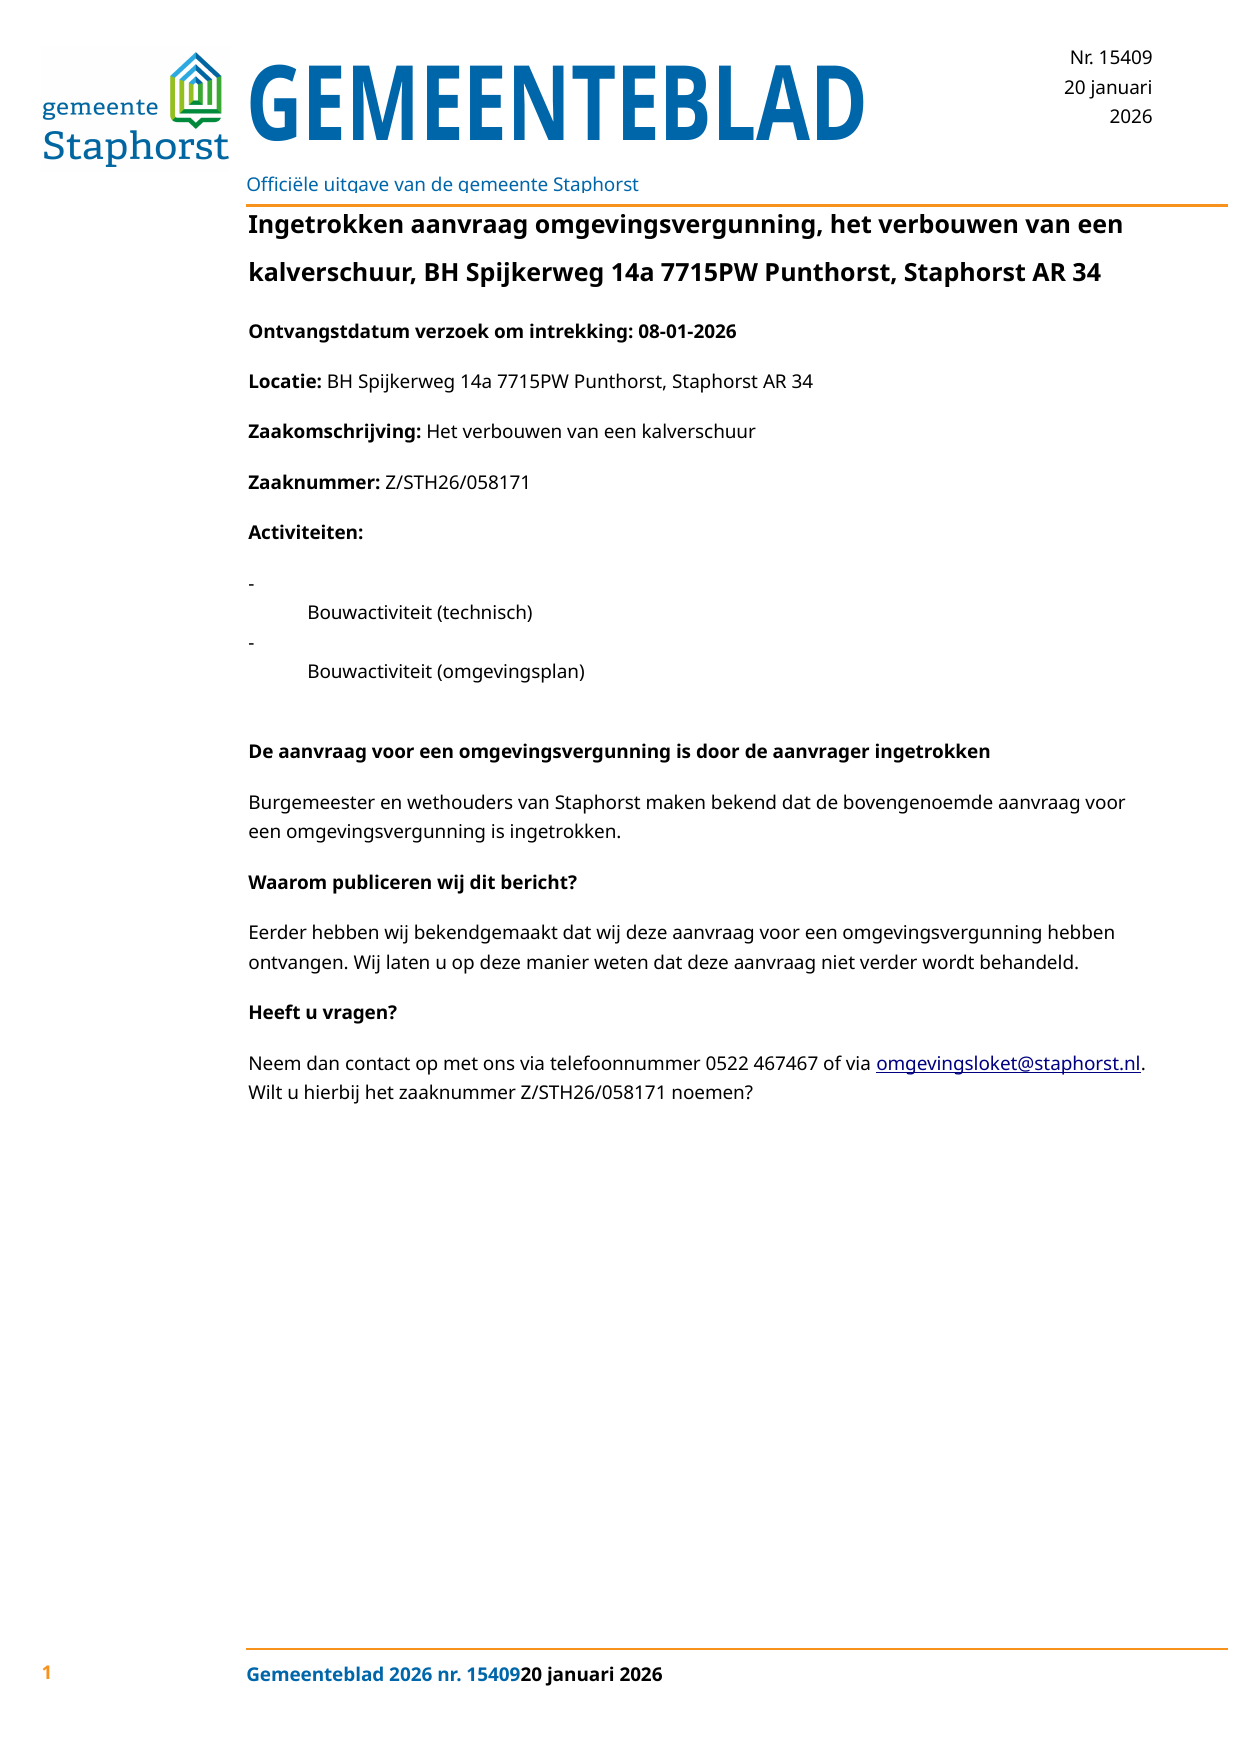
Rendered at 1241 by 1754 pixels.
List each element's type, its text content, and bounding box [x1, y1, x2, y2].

text Ontvangstdatum verzoek om intrekking: 08-01-2026 [248, 318, 1152, 344]
text Locatie: BH Spijkerweg 14a 7715PW Punthorst, Staphorst AR 34 [248, 368, 1152, 394]
picture [41, 47, 231, 172]
text Heeft u vragen? [248, 999, 1152, 1025]
text Zaakomschrijving: Het verbouwen van een kalverschuur [248, 419, 1152, 444]
text De aanvraag voor een omgevingsvergunning is door de aanvrager ingetrokken [248, 739, 1152, 764]
text Neem dan contact op met ons via telefoonnummer 0522 467467 of via omgevingsloket@staphorst.nl. Wilt u hierbij het zaaknummer Z/STH26/058171 noemen? [248, 1050, 1152, 1105]
list Bouwactiviteit (omgevingsplan) [248, 659, 1152, 684]
text Eerder hebben wij bekendgemaakt dat wij deze aanvraag voor een omgevingsvergunning hebben ontvangen. Wij laten u op deze manier weten dat deze aanvraag niet verder wordt behandeld. [248, 919, 1152, 975]
text Ingetrokken aanvraag omgevingsvergunning, het verbouwen van een kalverschuur, BH Spijkerweg 14a 7715PW Punthorst, Staphorst AR 34 [248, 207, 1152, 288]
text Zaaknummer: Z/STH26/058171 [248, 469, 1152, 495]
list Bouwactiviteit (technisch) [248, 599, 1152, 625]
text Waarom publiceren wij dit bericht? [248, 869, 1152, 895]
text Burgemeester en wethouders van Staphorst maken bekend dat de bovengenoemde aanvraag voor een omgevingsvergunning is ingetrokken. [248, 789, 1152, 844]
text Activiteiten: [248, 519, 1152, 545]
